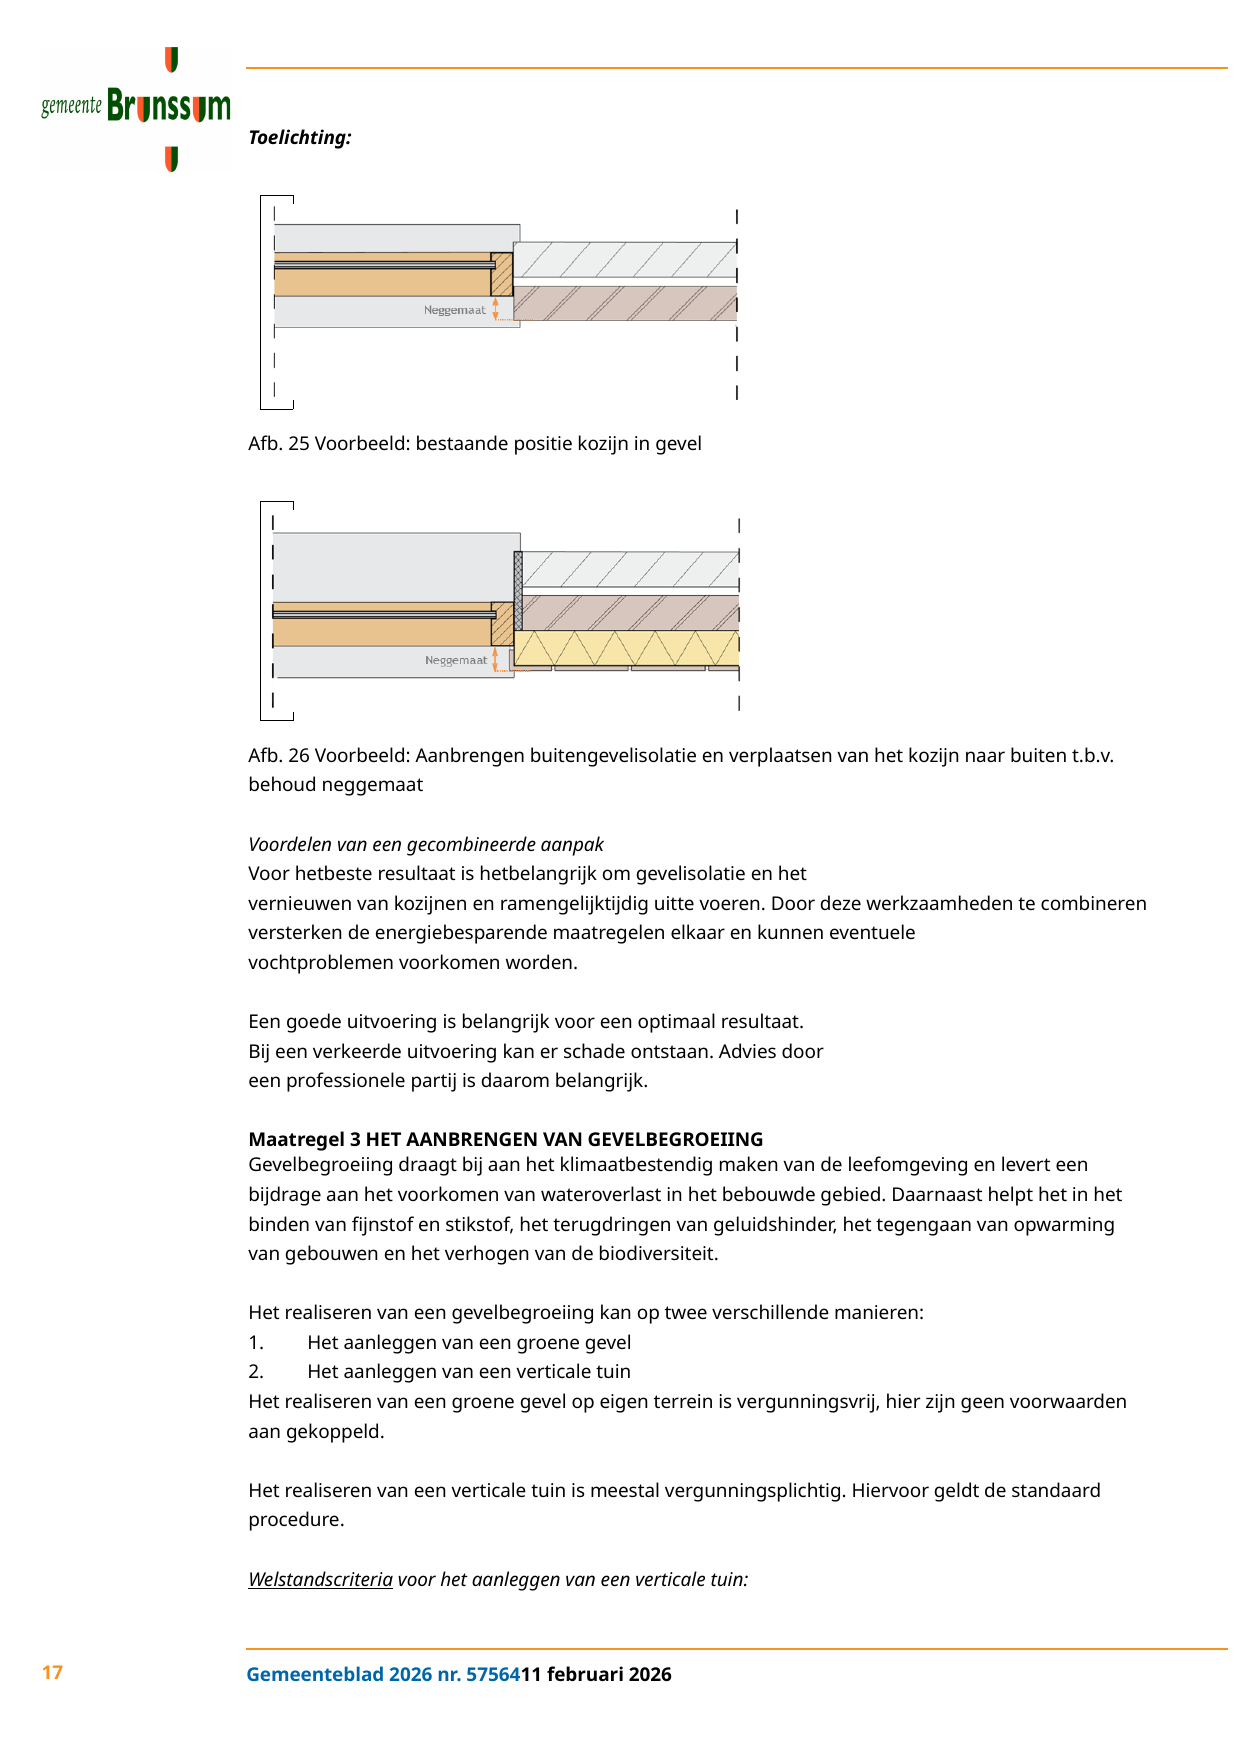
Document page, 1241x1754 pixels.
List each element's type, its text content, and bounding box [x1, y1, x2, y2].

picture [268, 204, 742, 400]
text Het realiseren van een gevelbegroeiing kan op twee verschillende manieren: [248, 1299, 1152, 1325]
text Maatregel 3 HET AANBRENGEN VAN GEVELBEGROEIING [248, 1126, 1152, 1152]
text Afb. 26 Voorbeeld: Aanbrengen buitengevelisolatie en verplaatsen van het kozijn naar buiten t.b.v. behoud neggemaat [248, 742, 1152, 797]
text Afb. 25 Voorbeeld: bestaande positie kozijn in gevel [248, 430, 1152, 456]
list Het aanleggen van een groene gevel [248, 1329, 1152, 1355]
text Welstandscriteria voor het aanleggen van een verticale tuin: [248, 1566, 1152, 1592]
picture [41, 47, 231, 172]
text Het realiseren van een verticale tuin is meestal vergunningsplichtig. Hiervoor geldt de standaard procedure. [248, 1477, 1152, 1532]
list Het aanleggen van een verticale tuin [248, 1359, 1152, 1384]
picture [268, 510, 742, 712]
text Toelichting: [248, 124, 1152, 150]
table_header Voordelen van een gecombineerde aanpak Voor hetbeste resultaat is hetbelangrijk om gevelisolatie en het vernieuwen van kozijnen en ramengelijktijdig uitte voeren. Door deze werkzaamheden te combineren versterken de energiebesparende maatregelen elkaar en kunnen eventuele vochtproblemen voorkomen worden. Een goede uitvoering is belangrijk voor een optimaal resultaat. Bij een verkeerde uitvoering kan er schade ontstaan. Advies door een professionele partij is daarom belangrijk. [248, 831, 1152, 1093]
text Gevelbegroeiing draagt bij aan het klimaatbestendig maken van de leefomgeving en levert een bijdrage aan het voorkomen van wateroverlast in het bebouwde gebied. Daarnaast helpt het in het binden van fijnstof en stikstof, het terugdringen van geluidshinder, het tegengaan van opwarming van gebouwen en het verhogen van de biodiversiteit. [248, 1152, 1152, 1266]
text Het realiseren van een groene gevel op eigen terrein is vergunningsvrij, hier zijn geen voorwaarden aan gekoppeld. [248, 1388, 1152, 1444]
